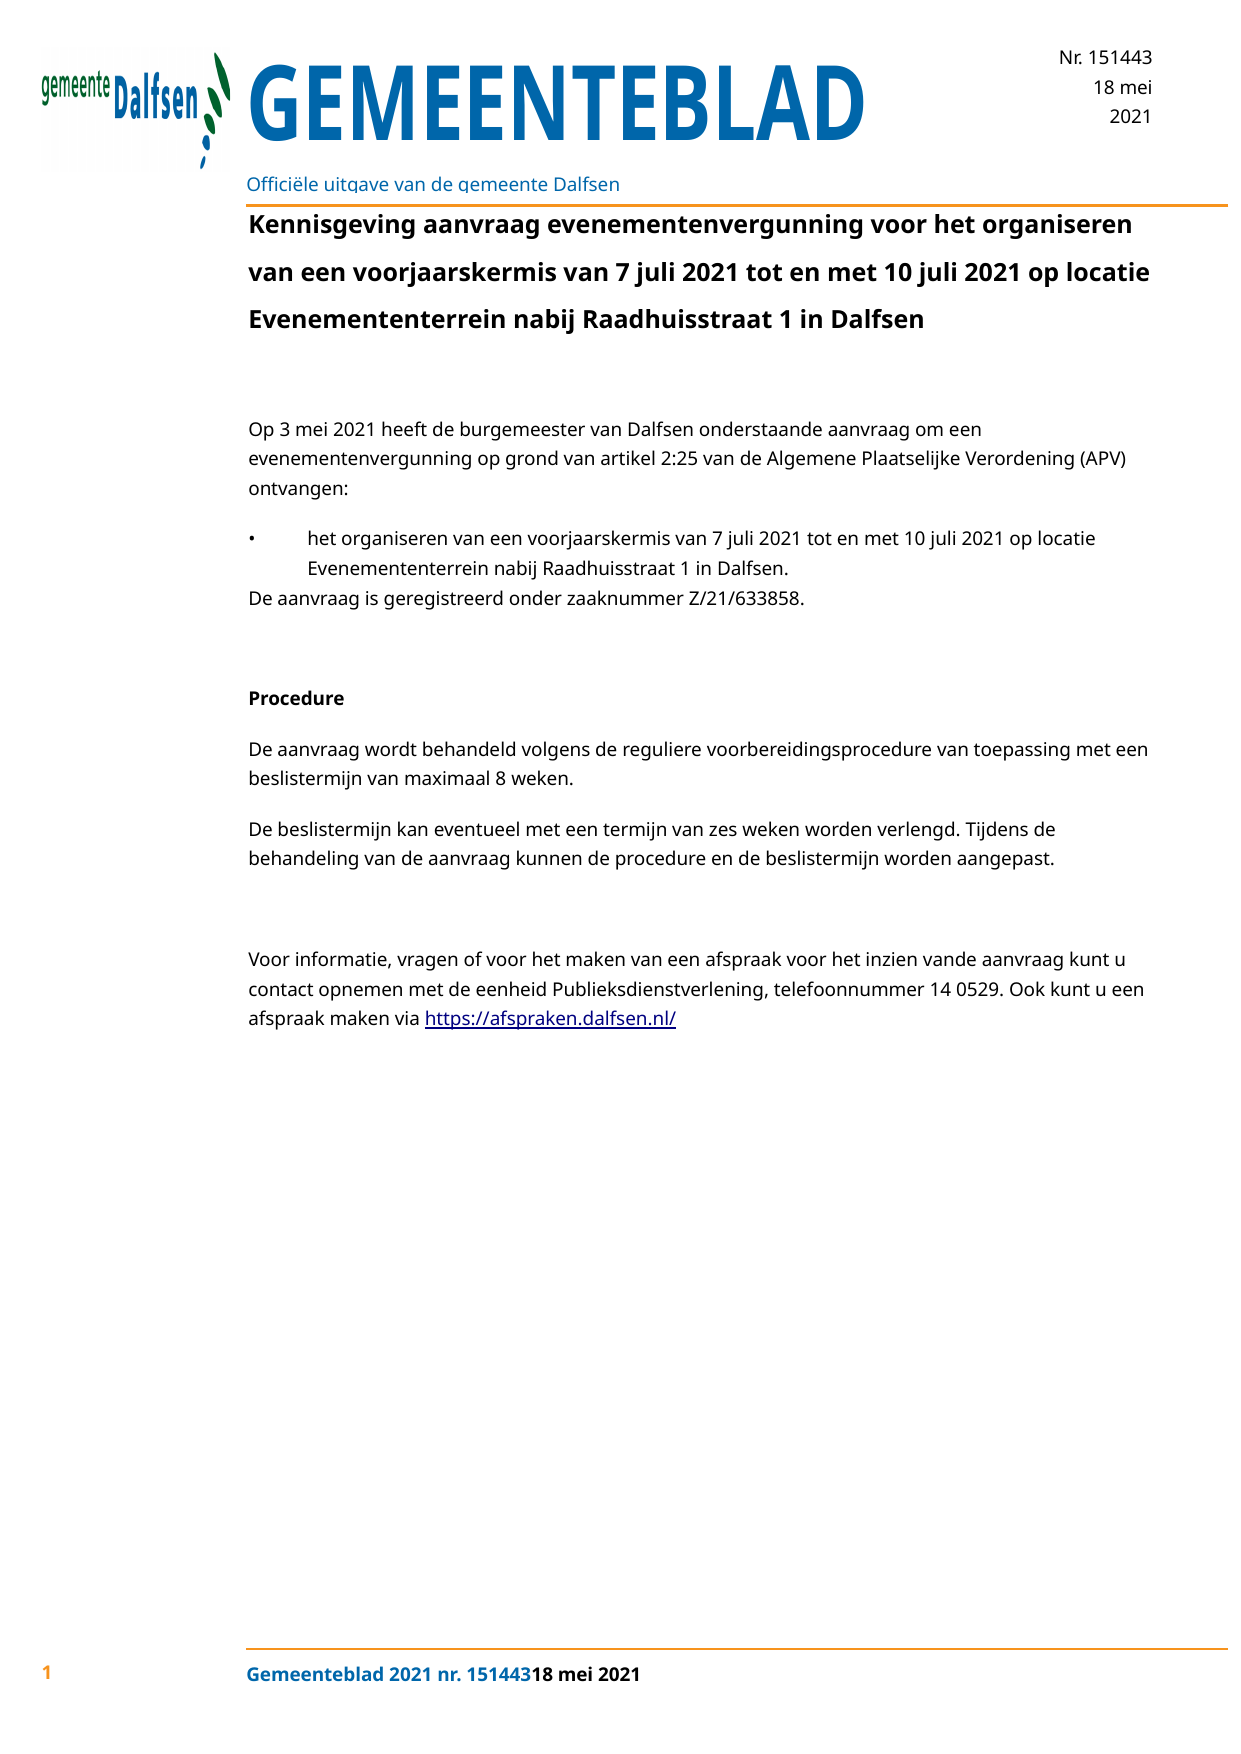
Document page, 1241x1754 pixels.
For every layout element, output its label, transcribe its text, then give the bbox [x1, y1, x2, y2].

text De aanvraag wordt behandeld volgens de reguliere voorbereidingsprocedure van toepassing met een beslistermijn van maximaal 8 weken. [248, 736, 1152, 791]
list het organiseren van een voorjaarskermis van 7 juli 2021 tot en met 10 juli 2021 op locatie Evenemententerrein nabij Raadhuisstraat 1 in Dalfsen. [248, 526, 1152, 581]
picture [41, 47, 231, 172]
text Voor informatie, vragen of voor het maken van een afspraak voor het inzien vande aanvraag kunt u contact opnemen met de eenheid Publieksdienstverlening, telefoonnummer 14 0529. Ook kunt u een afspraak maken via https://afspraken.dalfsen.nl/ [248, 946, 1152, 1031]
text Kennisgeving aanvraag evenementenvergunning voor het organiseren van een voorjaarskermis van 7 juli 2021 tot en met 10 juli 2021 op locatie Evenemententerrein nabij Raadhuisstraat 1 in Dalfsen [248, 207, 1152, 336]
text Procedure [248, 686, 1152, 711]
text Op 3 mei 2021 heeft de burgemeester van Dalfsen onderstaande aanvraag om een evenementenvergunning op grond van artikel 2:25 van de Algemene Plaatselijke Verordening (APV) ontvangen: [248, 416, 1152, 501]
text De beslistermijn kan eventueel met een termijn van zes weken worden verlengd. Tijdens de behandeling van de aanvraag kunnen de procedure en de beslistermijn worden aangepast. [248, 816, 1152, 871]
text De aanvraag is geregistreerd onder zaaknummer Z/21/633858. [248, 585, 1152, 610]
